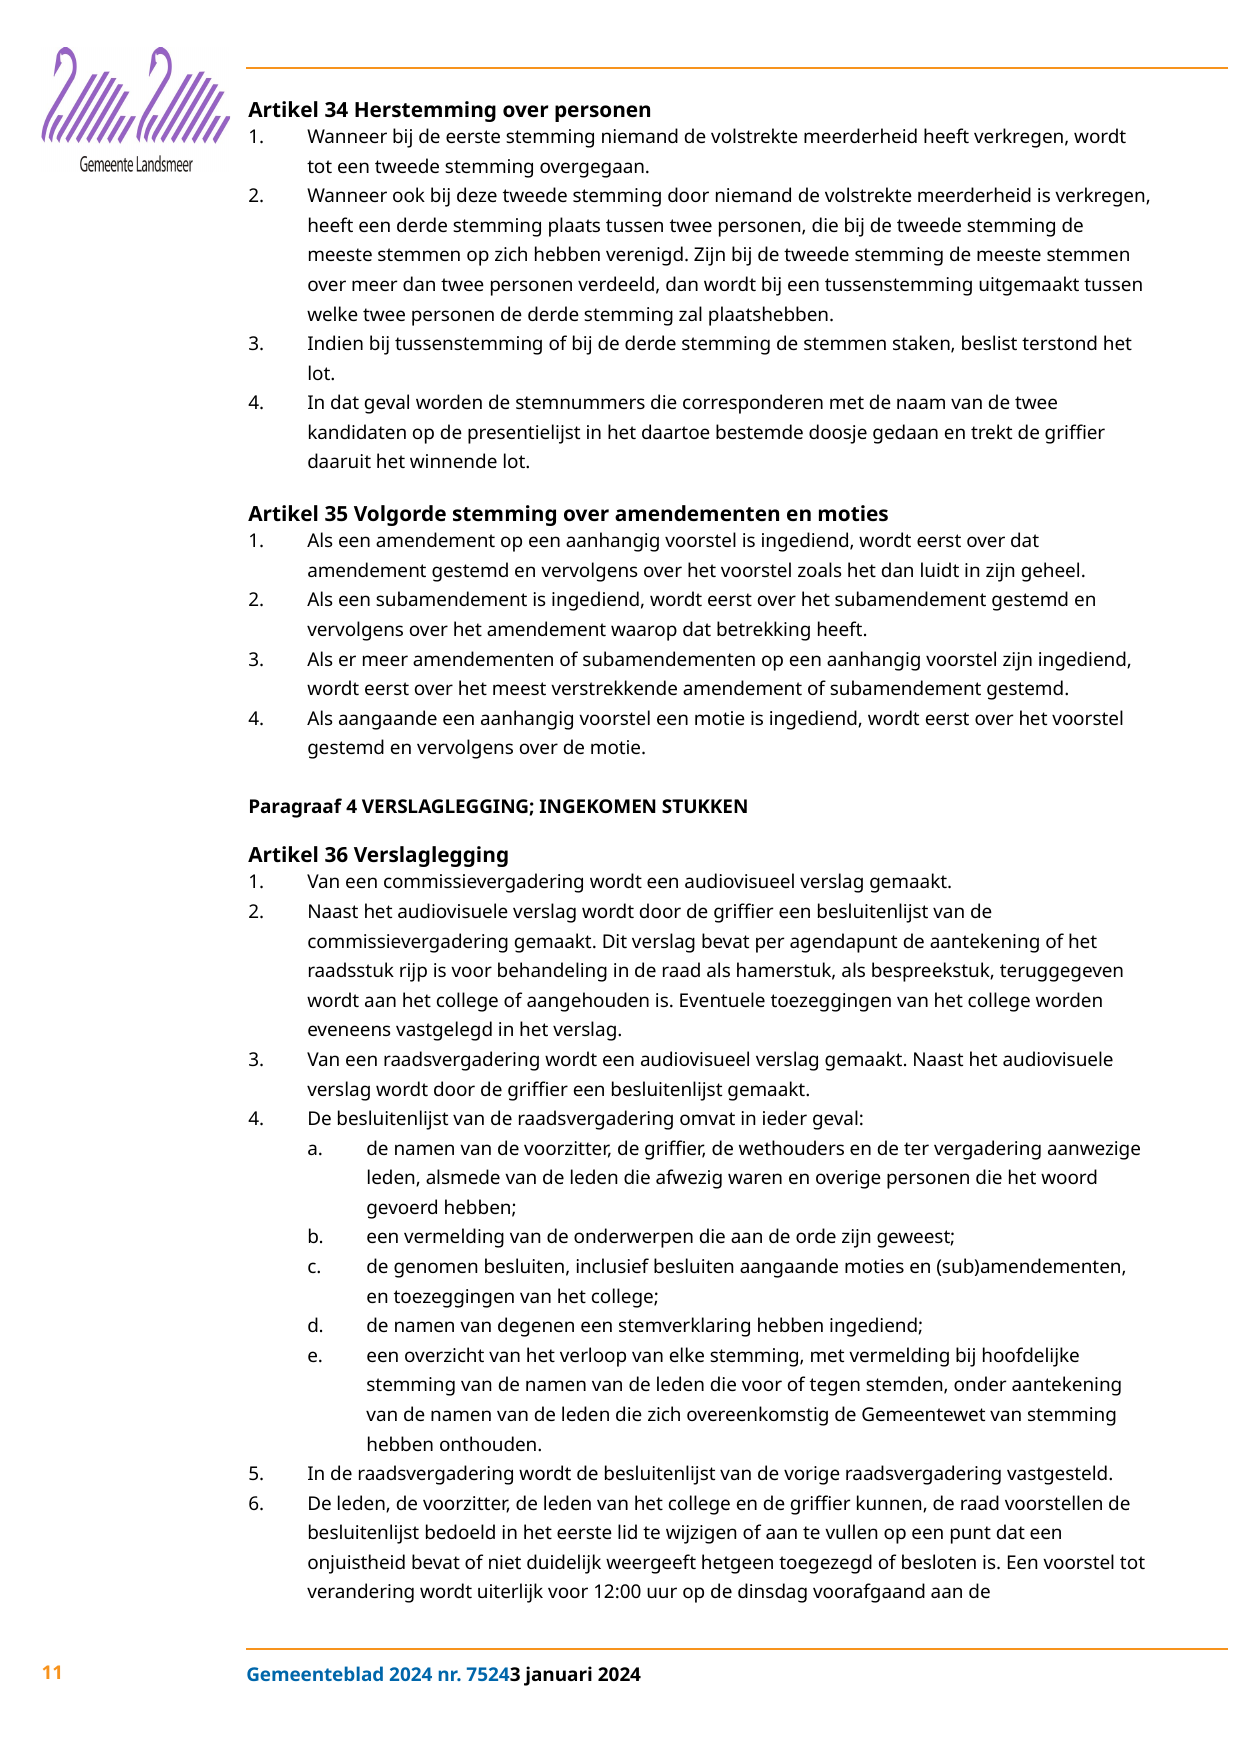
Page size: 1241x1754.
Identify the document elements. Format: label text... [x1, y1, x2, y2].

text Artikel 35 Volgorde stemming over amendementen en moties [248, 499, 1152, 527]
list Als een amendement op een aanhangig voorstel is ingediend, wordt eerst over dat amendement gestemd en vervolgens over het voorstel zoals het dan luidt in zijn geheel. [248, 527, 1152, 583]
list Wanneer bij de eerste stemming niemand de volstrekte meerderheid heeft verkregen, wordt tot een tweede stemming overgegaan. [248, 123, 1152, 178]
list Naast het audiovisuele verslag wordt door de griffier een besluitenlijst van de commissievergadering gemaakt. Dit verslag bevat per agendapunt de aantekening of het raadsstuk rijp is voor behandeling in de raad als hamerstuk, als bespreekstuk, teruggegeven wordt aan het college of aangehouden is. Eventuele toezeggingen van het college worden eveneens vastgelegd in het verslag. [248, 898, 1152, 1042]
list de namen van de voorzitter, de griffier, de wethouders en de ter vergadering aanwezige leden, alsmede van de leden die afwezig waren en overige personen die het woord gevoerd hebben; [307, 1135, 1152, 1220]
text Paragraaf 4 VERSLAGLEGGING; INGEKOMEN STUKKEN [248, 794, 1152, 819]
list Van een commissievergadering wordt een audiovisueel verslag gemaakt. [248, 869, 1152, 894]
picture [41, 47, 231, 172]
list De leden, de voorzitter, de leden van het college en de griffier kunnen, de raad voorstellen de besluitenlijst bedoeld in het eerste lid te wijzigen of aan te vullen op een punt dat een onjuistheid bevat of niet duidelijk weergeeft hetgeen toegezegd of besloten is. Een voorstel tot verandering wordt uiterlijk voor 12:00 uur op de dinsdag voorafgaand aan de [248, 1490, 1152, 1604]
list een overzicht van het verloop van elke stemming, met vermelding bij hoofdelijke stemming van de namen van de leden die voor of tegen stemden, onder aantekening van de namen van de leden die zich overeenkomstig de Gemeentewet van stemming hebben onthouden. [307, 1342, 1152, 1457]
list Wanneer ook bij deze tweede stemming door niemand de volstrekte meerderheid is verkregen, heeft een derde stemming plaats tussen twee personen, die bij de tweede stemming de meeste stemmen op zich hebben verenigd. Zijn bij de tweede stemming de meeste stemmen over meer dan twee personen verdeeld, dan wordt bij een tussenstemming uitgemaakt tussen welke twee personen de derde stemming zal plaatshebben. [248, 182, 1152, 326]
list In de raadsvergadering wordt de besluitenlijst van de vorige raadsvergadering vastgesteld. [248, 1460, 1152, 1486]
list de namen van degenen een stemverklaring hebben ingediend; [307, 1312, 1152, 1338]
list Als een subamendement is ingediend, wordt eerst over het subamendement gestemd en vervolgens over het amendement waarop dat betrekking heeft. [248, 587, 1152, 642]
list een vermelding van de onderwerpen die aan de orde zijn geweest; [307, 1224, 1152, 1249]
list Van een raadsvergadering wordt een audiovisueel verslag gemaakt. Naast het audiovisuele verslag wordt door de griffier een besluitenlijst gemaakt. [248, 1046, 1152, 1102]
text Artikel 36 Verslaglegging [248, 840, 1152, 869]
list Als er meer amendementen of subamendementen op een aanhangig voorstel zijn ingediend, wordt eerst over het meest verstrekkende amendement of subamendement gestemd. [248, 646, 1152, 701]
list De besluitenlijst van de raadsvergadering omvat in ieder geval: [248, 1105, 1152, 1131]
list Indien bij tussenstemming of bij de derde stemming de stemmen staken, beslist terstond het lot. [248, 330, 1152, 386]
list Als aangaande een aanhangig voorstel een motie is ingediend, wordt eerst over het voorstel gestemd en vervolgens over de motie. [248, 705, 1152, 760]
list In dat geval worden de stemnummers die corresponderen met de naam van de twee kandidaten op de presentielijst in het daartoe bestemde doosje gedaan en trekt de griffier daaruit het winnende lot. [248, 389, 1152, 474]
list de genomen besluiten, inclusief besluiten aangaande moties en (sub)amendementen, en toezeggingen van het college; [307, 1253, 1152, 1309]
text Artikel 34 Herstemming over personen [248, 95, 1152, 123]
